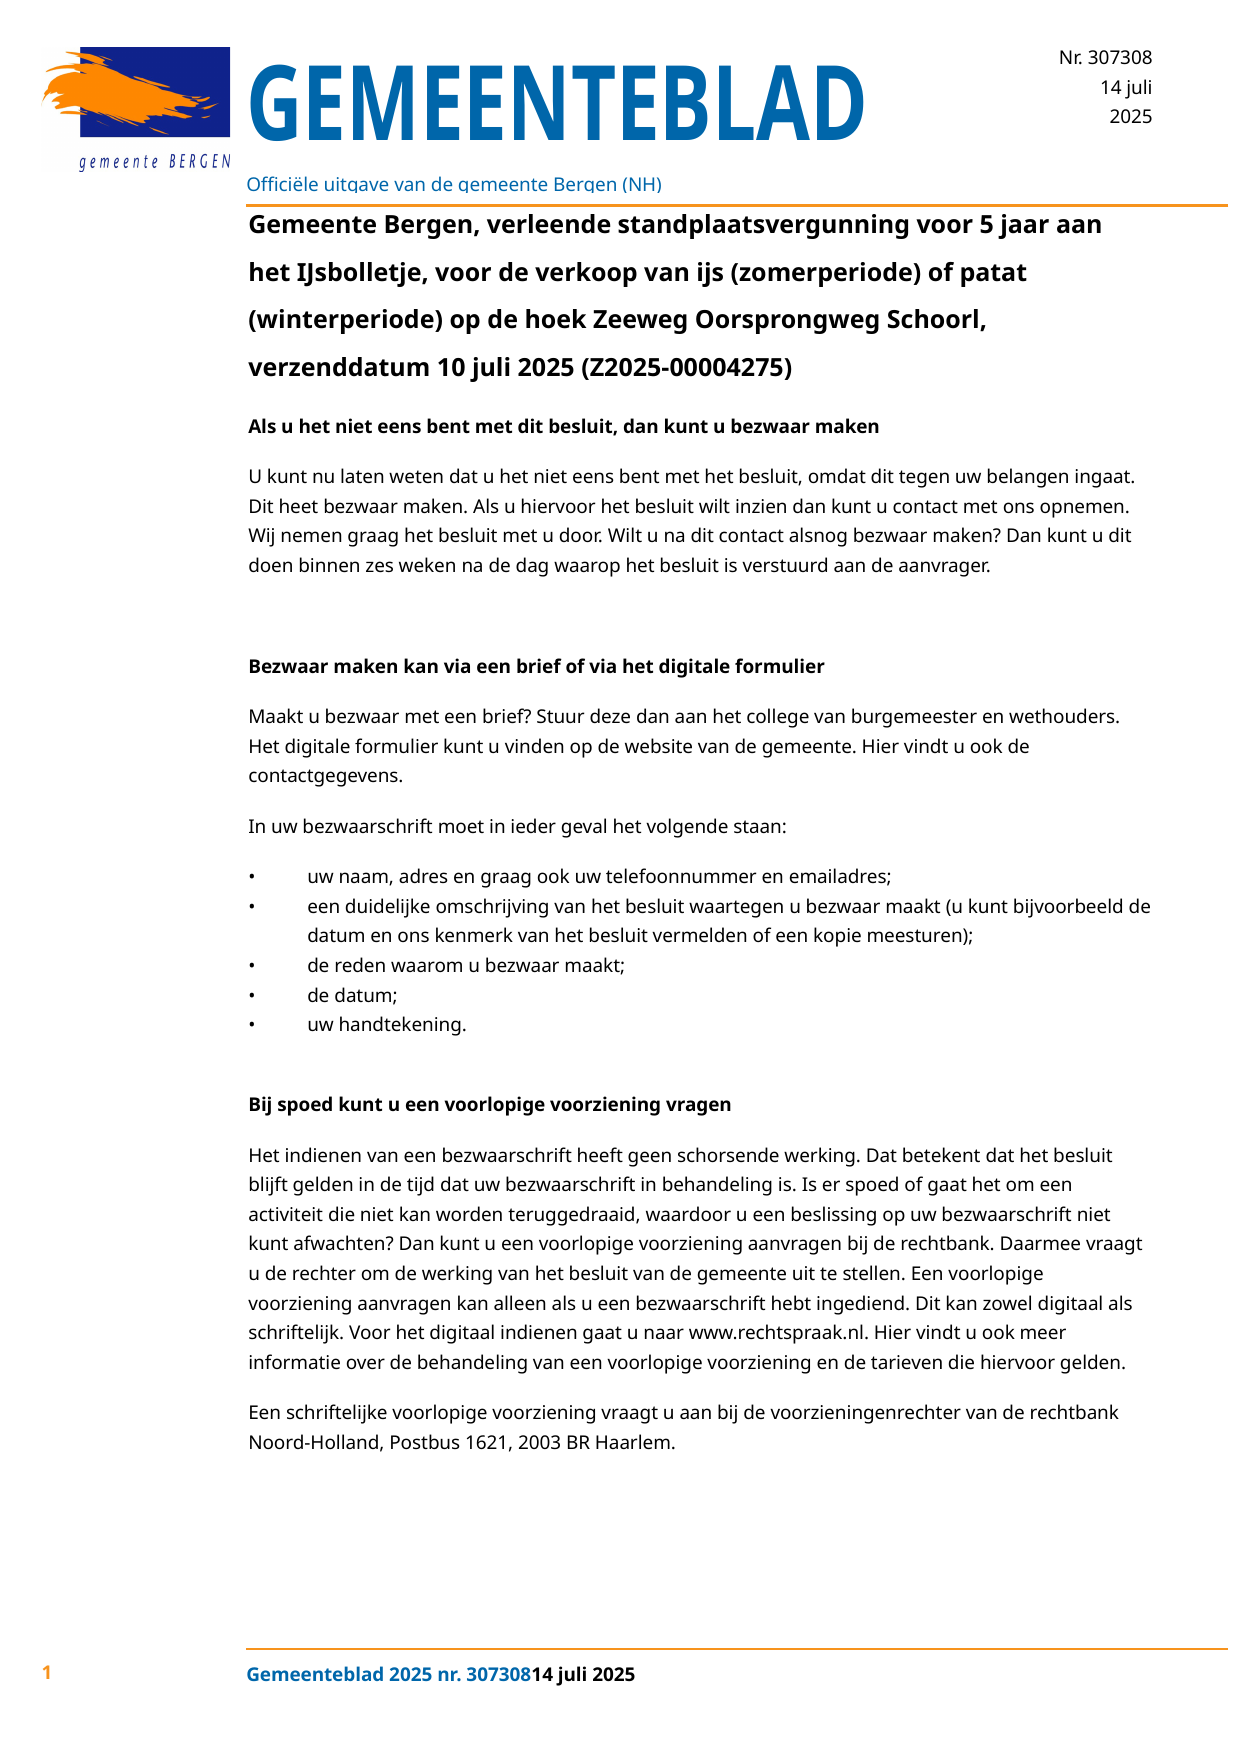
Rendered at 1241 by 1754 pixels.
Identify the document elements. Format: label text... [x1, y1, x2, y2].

list de reden waarom u bezwaar maakt; [248, 952, 1152, 978]
text Gemeente Bergen, verleende standplaatsvergunning voor 5 jaar aan het IJsbolletje, voor de verkoop van ijs (zomerperiode) of patat (winterperiode) op de hoek Zeeweg Oorsprongweg Schoorl, verzenddatum 10 juli 2025 (Z2025-00004275) [248, 207, 1152, 384]
text Een schriftelijke voorlopige voorziening vraagt u aan bij de voorzieningenrechter van de rechtbank Noord-Holland, Postbus 1621, 2003 BR Haarlem. [248, 1399, 1152, 1455]
text U kunt nu laten weten dat u het niet eens bent met het besluit, omdat dit tegen uw belangen ingaat. Dit heet bezwaar maken. Als u hiervoor het besluit wilt inzien dan kunt u contact met ons opnemen. Wij nemen graag het besluit met u door. Wilt u na dit contact alsnog bezwaar maken? Dan kunt u dit doen binnen zes weken na de dag waarop het besluit is verstuurd aan de aanvrager. [248, 463, 1152, 578]
text Maakt u bezwaar met een brief? Stuur deze dan aan het college van burgemeester en wethouders. Het digitale formulier kunt u vinden op de website van de gemeente. Hier vindt u ook de contactgegevens. [248, 703, 1152, 788]
text Bezwaar maken kan via een brief of via het digitale formulier [248, 653, 1152, 679]
list de datum; [248, 982, 1152, 1008]
text In uw bezwaarschrift moet in ieder geval het volgende staan: [248, 813, 1152, 839]
picture [41, 47, 231, 172]
list uw naam, adres en graag ook uw telefoonnummer en emailadres; [248, 863, 1152, 889]
text Het indienen van een bezwaarschrift heeft geen schorsende werking. Dat betekent dat het besluit blijft gelden in de tijd dat uw bezwaarschrift in behandeling is. Is er spoed of gaat het om een activiteit die niet kan worden teruggedraaid, waardoor u een beslissing op uw bezwaarschrift niet kunt afwachten? Dan kunt u een voorlopige voorziening aanvragen bij de rechtbank. Daarmee vraagt u de rechter om de werking van het besluit van de gemeente uit te stellen. Een voorlopige voorziening aanvragen kan alleen als u een bezwaarschrift hebt ingediend. Dit kan zowel digitaal als schriftelijk. Voor het digitaal indienen gaat u naar www.rechtspraak.nl. Hier vindt u ook meer informatie over de behandeling van een voorlopige voorziening en de tarieven die hiervoor gelden. [248, 1142, 1152, 1375]
list een duidelijke omschrijving van het besluit waartegen u bezwaar maakt (u kunt bijvoorbeeld de datum en ons kenmerk van het besluit vermelden of een kopie meesturen); [248, 893, 1152, 948]
text Als u het niet eens bent met dit besluit, dan kunt u bezwaar maken [248, 413, 1152, 439]
text Bij spoed kunt u een voorlopige voorziening vragen [248, 1091, 1152, 1117]
list uw handtekening. [248, 1011, 1152, 1037]
